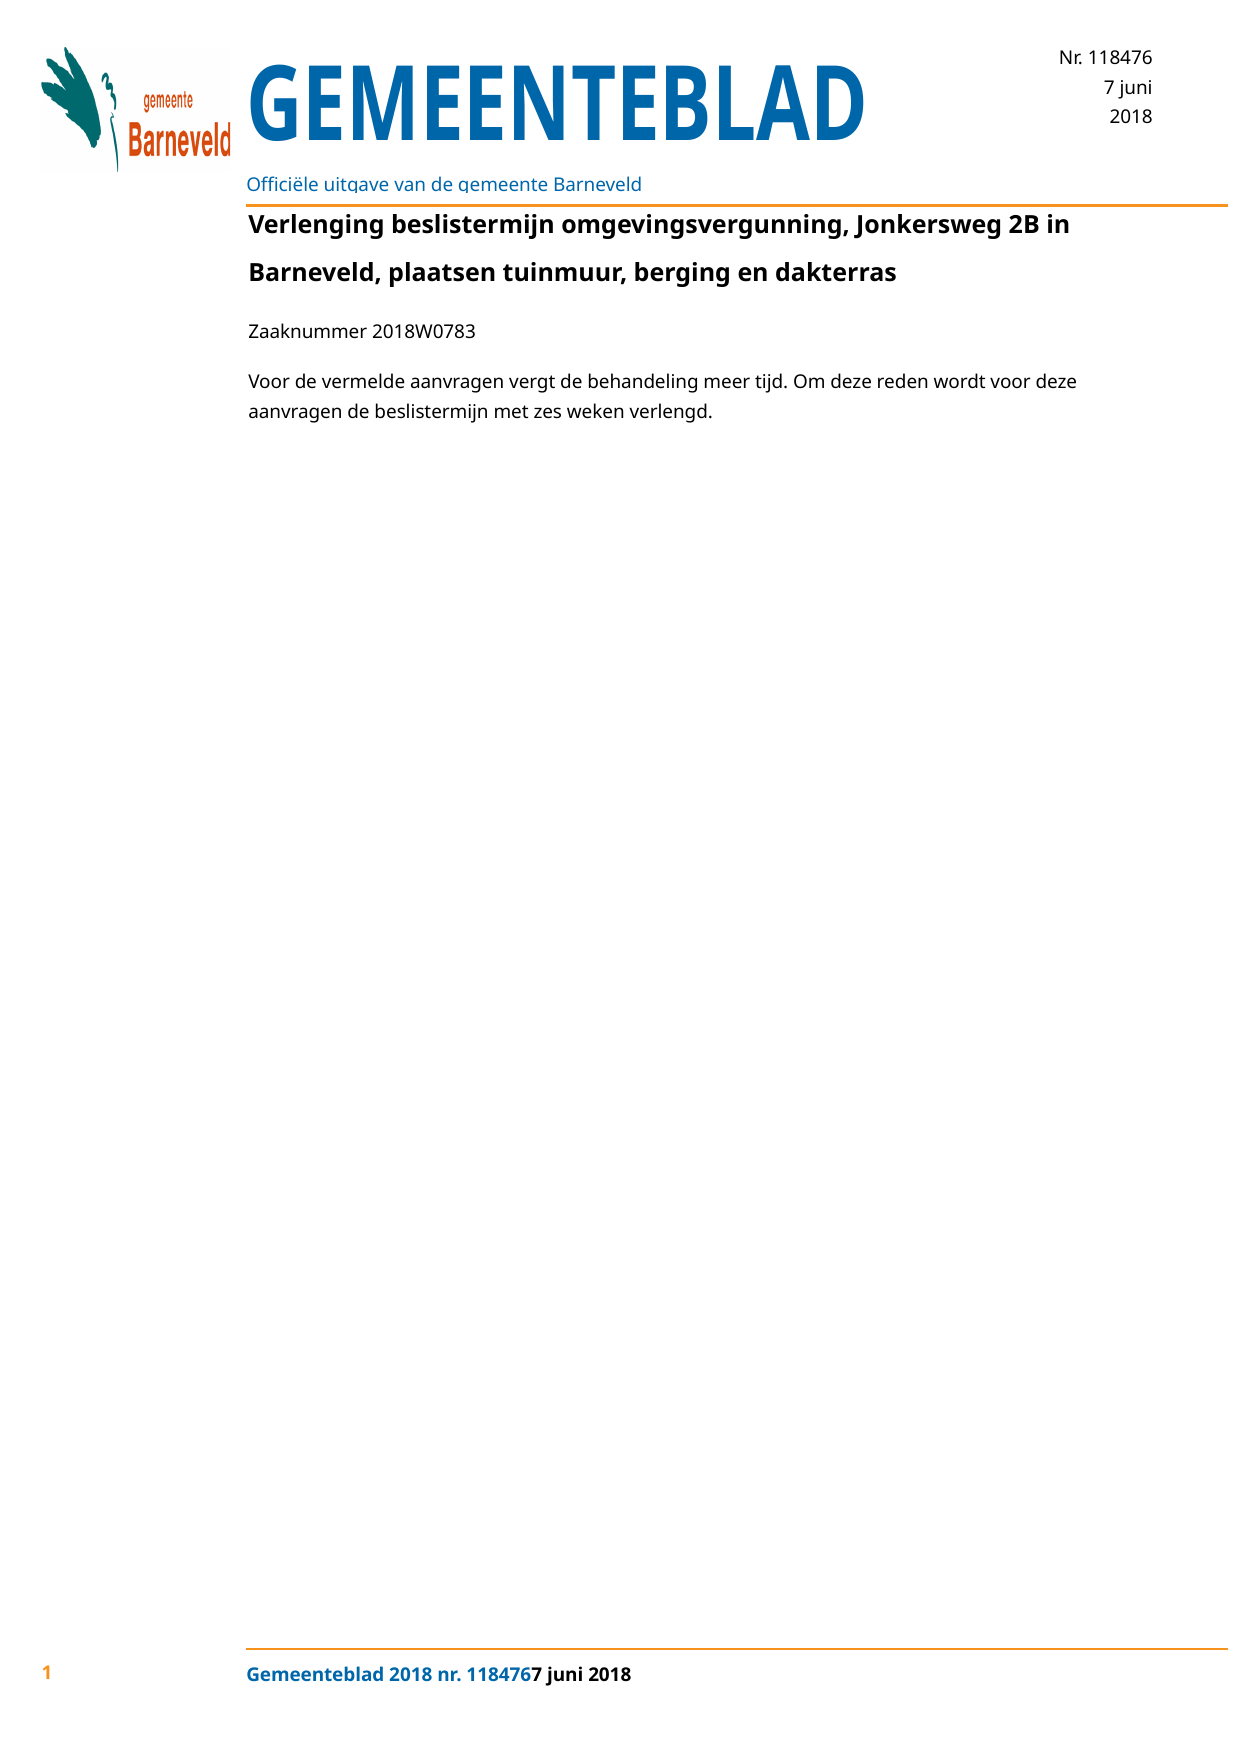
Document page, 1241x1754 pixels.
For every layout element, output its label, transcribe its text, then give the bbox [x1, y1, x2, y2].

text Zaaknummer 2018W0783 [248, 318, 1152, 344]
text Verlenging beslistermijn omgevingsvergunning, Jonkersweg 2B in Barneveld, plaatsen tuinmuur, berging en dakterras [248, 207, 1152, 288]
picture [41, 47, 231, 172]
text Voor de vermelde aanvragen vergt de behandeling meer tijd. Om deze reden wordt voor deze aanvragen de beslistermijn met zes weken verlengd. [248, 368, 1152, 424]
